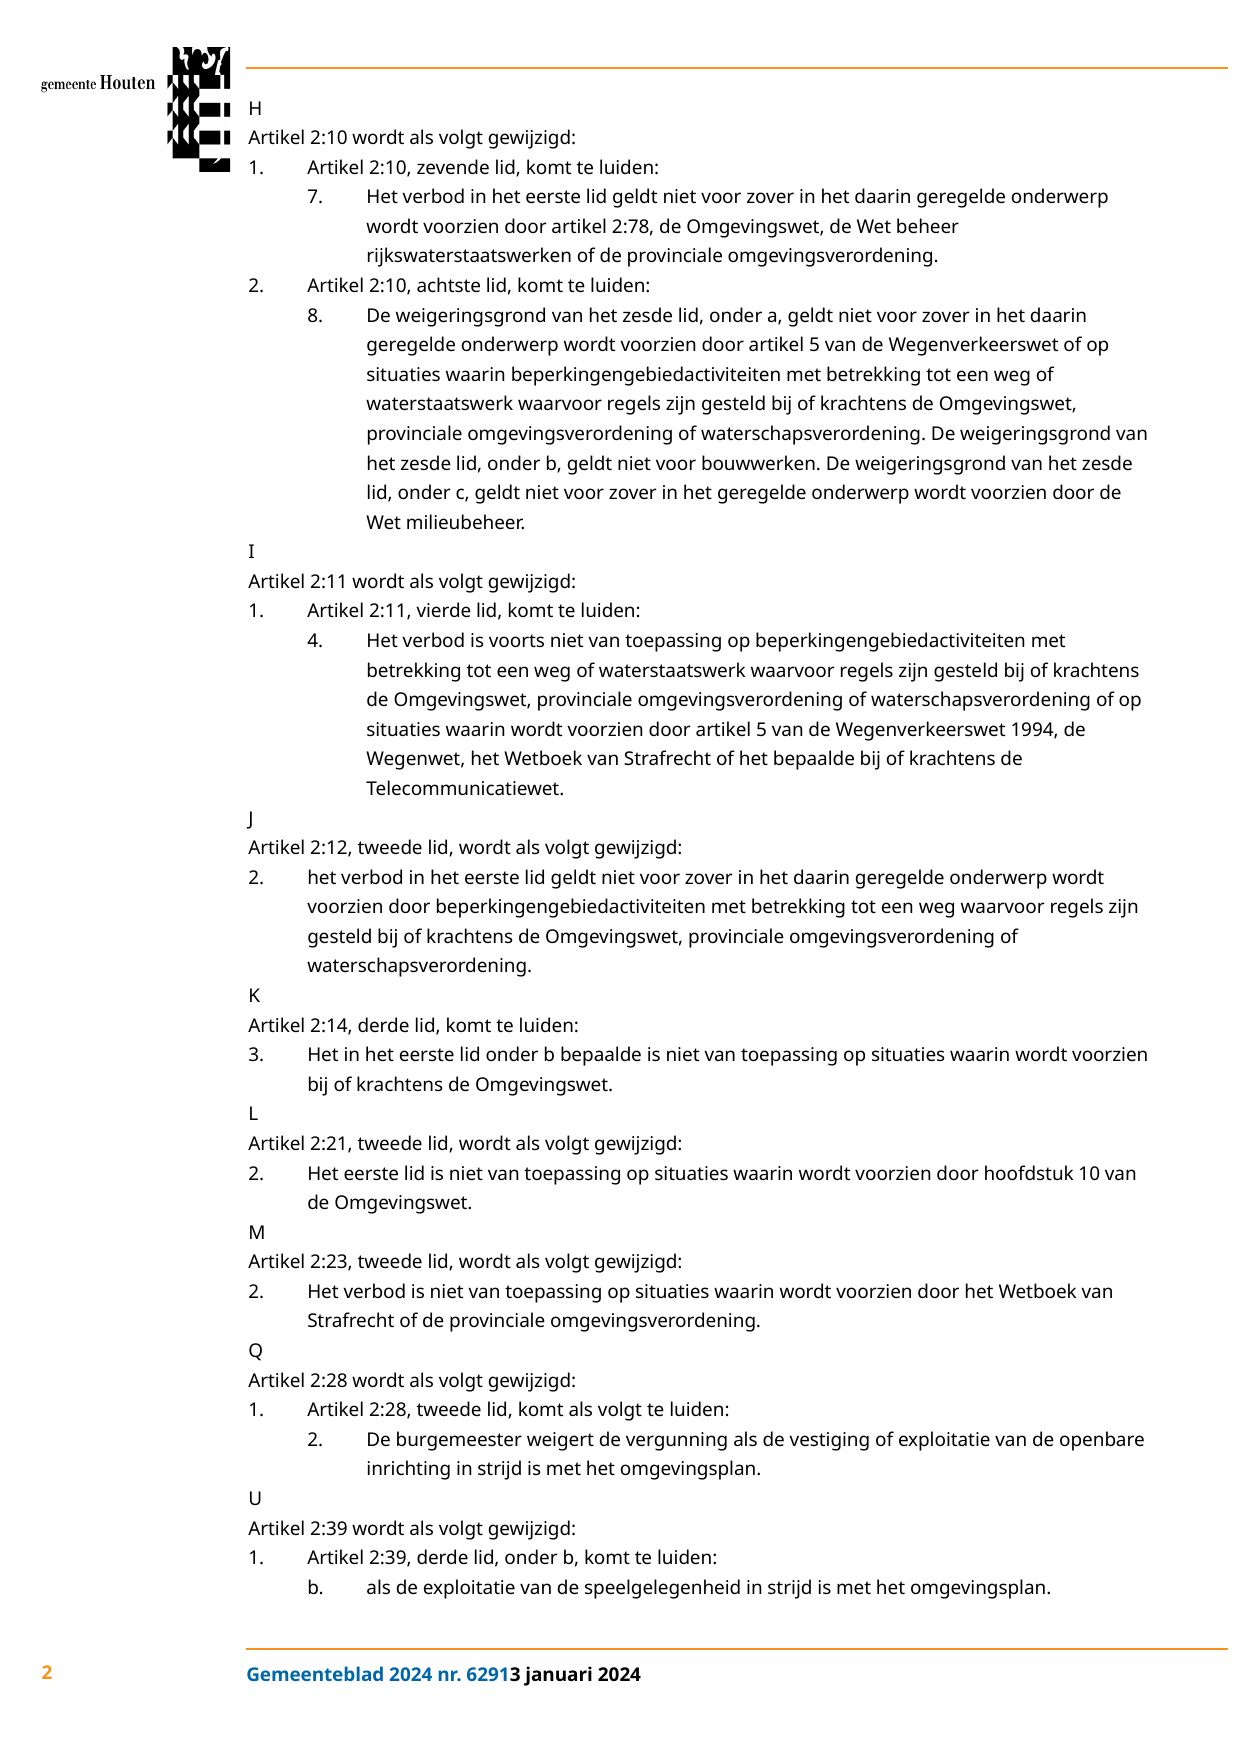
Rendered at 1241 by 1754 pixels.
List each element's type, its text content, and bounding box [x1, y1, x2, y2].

text Artikel 2:39 wordt als volgt gewijzigd: [248, 1515, 1152, 1541]
text Artikel 2:21, tweede lid, wordt als volgt gewijzigd: [248, 1130, 1152, 1156]
text M [248, 1219, 1152, 1245]
list Artikel 2:10, zevende lid, komt te luiden: [248, 154, 1152, 180]
text Artikel 2:10 wordt als volgt gewijzigd: [248, 124, 1152, 150]
text I [248, 538, 1152, 564]
list Het in het eerste lid onder b bepaalde is niet van toepassing op situaties waarin wordt voorzien bij of krachtens de Omgevingswet. [248, 1041, 1152, 1097]
text J [248, 805, 1152, 831]
text Artikel 2:11 wordt als volgt gewijzigd: [248, 568, 1152, 594]
list De weigeringsgrond van het zesde lid, onder a, geldt niet voor zover in het daarin geregelde onderwerp wordt voorzien door artikel 5 van de Wegenverkeerswet of op situaties waarin beperkingengebiedactiviteiten met betrekking tot een weg of waterstaatswerk waarvoor regels zijn gesteld bij of krachtens de Omgevingswet, provinciale omgevingsverordening of waterschapsverordening. De weigeringsgrond van het zesde lid, onder b, geldt niet voor bouwwerken. De weigeringsgrond van het zesde lid, onder c, geldt niet voor zover in het geregelde onderwerp wordt voorzien door de Wet milieubeheer. [307, 302, 1152, 535]
text Artikel 2:14, derde lid, komt te luiden: [248, 1012, 1152, 1038]
list De burgemeester weigert de vergunning als de vestiging of exploitatie van de openbare inrichting in strijd is met het omgevingsplan. [307, 1426, 1152, 1481]
list als de exploitatie van de speelgelegenheid in strijd is met het omgevingsplan. [307, 1574, 1152, 1600]
list Artikel 2:28, tweede lid, komt als volgt te luiden: [248, 1396, 1152, 1422]
list Het eerste lid is niet van toepassing op situaties waarin wordt voorzien door hoofdstuk 10 van de Omgevingswet. [248, 1160, 1152, 1215]
text Artikel 2:23, tweede lid, wordt als volgt gewijzigd: [248, 1248, 1152, 1274]
list Artikel 2:39, derde lid, onder b, komt te luiden: [248, 1544, 1152, 1570]
list Artikel 2:11, vierde lid, komt te luiden: [248, 598, 1152, 623]
list Artikel 2:10, achtste lid, komt te luiden: [248, 272, 1152, 298]
picture [41, 47, 231, 172]
text H [248, 95, 1152, 121]
text Artikel 2:28 wordt als volgt gewijzigd: [248, 1367, 1152, 1393]
text L [248, 1101, 1152, 1126]
list het verbod in het eerste lid geldt niet voor zover in het daarin geregelde onderwerp wordt voorzien door beperkingengebiedactiviteiten met betrekking tot een weg waarvoor regels zijn gesteld bij of krachtens de Omgevingswet, provinciale omgevingsverordening of waterschapsverordening. [248, 864, 1152, 978]
text U [248, 1485, 1152, 1511]
list Het verbod is niet van toepassing op situaties waarin wordt voorzien door het Wetboek van Strafrecht of de provinciale omgevingsverordening. [248, 1278, 1152, 1333]
text Q [248, 1337, 1152, 1363]
text K [248, 982, 1152, 1008]
list Het verbod is voorts niet van toepassing op beperkingengebiedactiviteiten met betrekking tot een weg of waterstaatswerk waarvoor regels zijn gesteld bij of krachtens de Omgevingswet, provinciale omgevingsverordening of waterschapsverordening of op situaties waarin wordt voorzien door artikel 5 van de Wegenverkeerswet 1994, de Wegenwet, het Wetboek van Strafrecht of het bepaalde bij of krachtens de Telecommunicatiewet. [307, 627, 1152, 801]
text Artikel 2:12, tweede lid, wordt als volgt gewijzigd: [248, 834, 1152, 860]
list Het verbod in het eerste lid geldt niet voor zover in het daarin geregelde onderwerp wordt voorzien door artikel 2:78, de Omgevingswet, de Wet beheer rijkswaterstaatswerken of de provinciale omgevingsverordening. [307, 183, 1152, 268]
